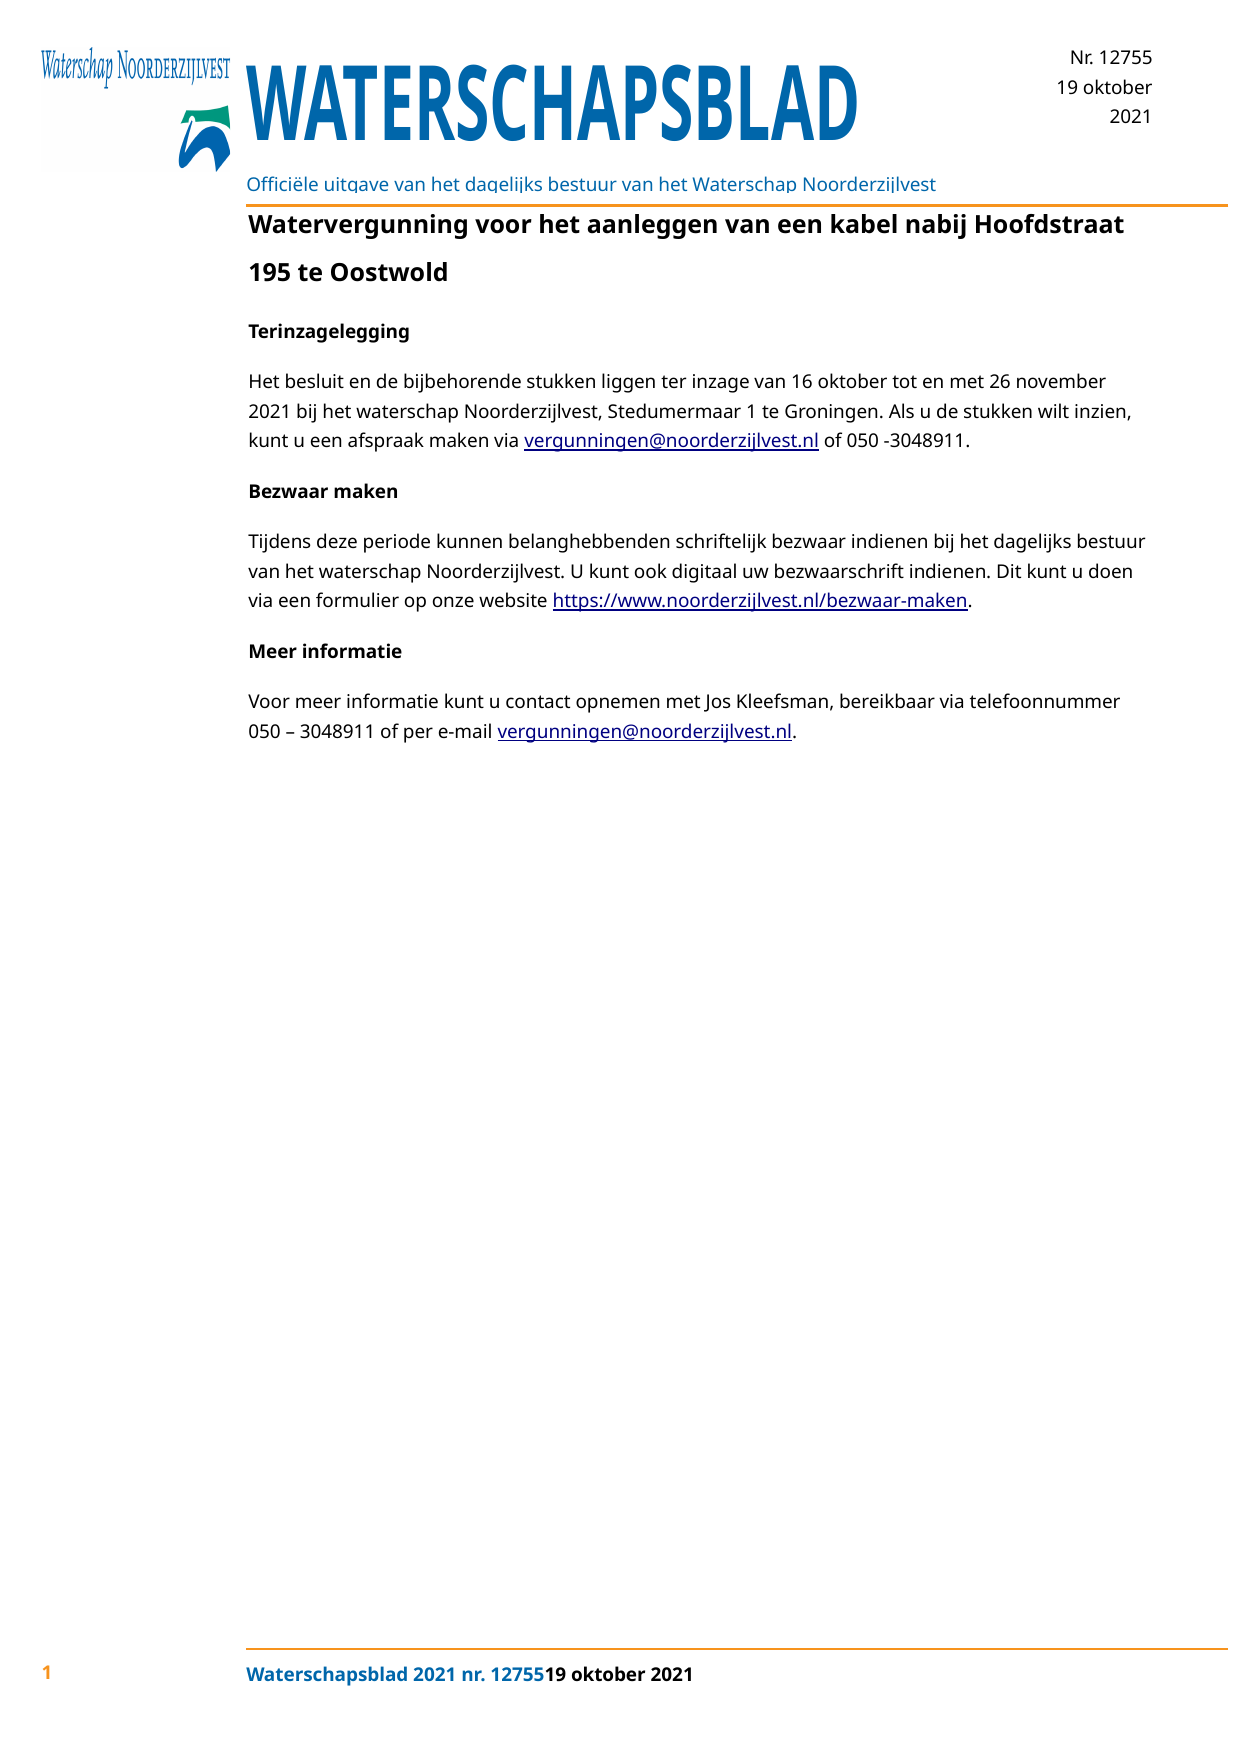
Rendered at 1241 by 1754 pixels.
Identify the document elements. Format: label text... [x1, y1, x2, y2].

text Voor meer informatie kunt u contact opnemen met Jos Kleefsman, bereikbaar via telefoonnummer 050 – 3048911 of per e-mail vergunningen@noorderzijlvest.nl. [248, 688, 1152, 744]
text Watervergunning voor het aanleggen van een kabel nabij Hoofdstraat 195 te Oostwold [248, 207, 1152, 288]
picture [41, 47, 231, 172]
text Terinzagelegging [248, 318, 1152, 344]
text Tijdens deze periode kunnen belanghebbenden schriftelijk bezwaar indienen bij het dagelijks bestuur van het waterschap Noorderzijlvest. U kunt ook digitaal uw bezwaarschrift indienen. Dit kunt u doen via een formulier op onze website https://www.noorderzijlvest.nl/bezwaar-maken. [248, 528, 1152, 613]
text Bezwaar maken [248, 478, 1152, 504]
text Het besluit en de bijbehorende stukken liggen ter inzage van 16 oktober tot en met 26 november 2021 bij het waterschap Noorderzijlvest, Stedumermaar 1 te Groningen. Als u de stukken wilt inzien, kunt u een afspraak maken via vergunningen@noorderzijlvest.nl of 050 -3048911. [248, 368, 1152, 453]
text Meer informatie [248, 638, 1152, 664]
